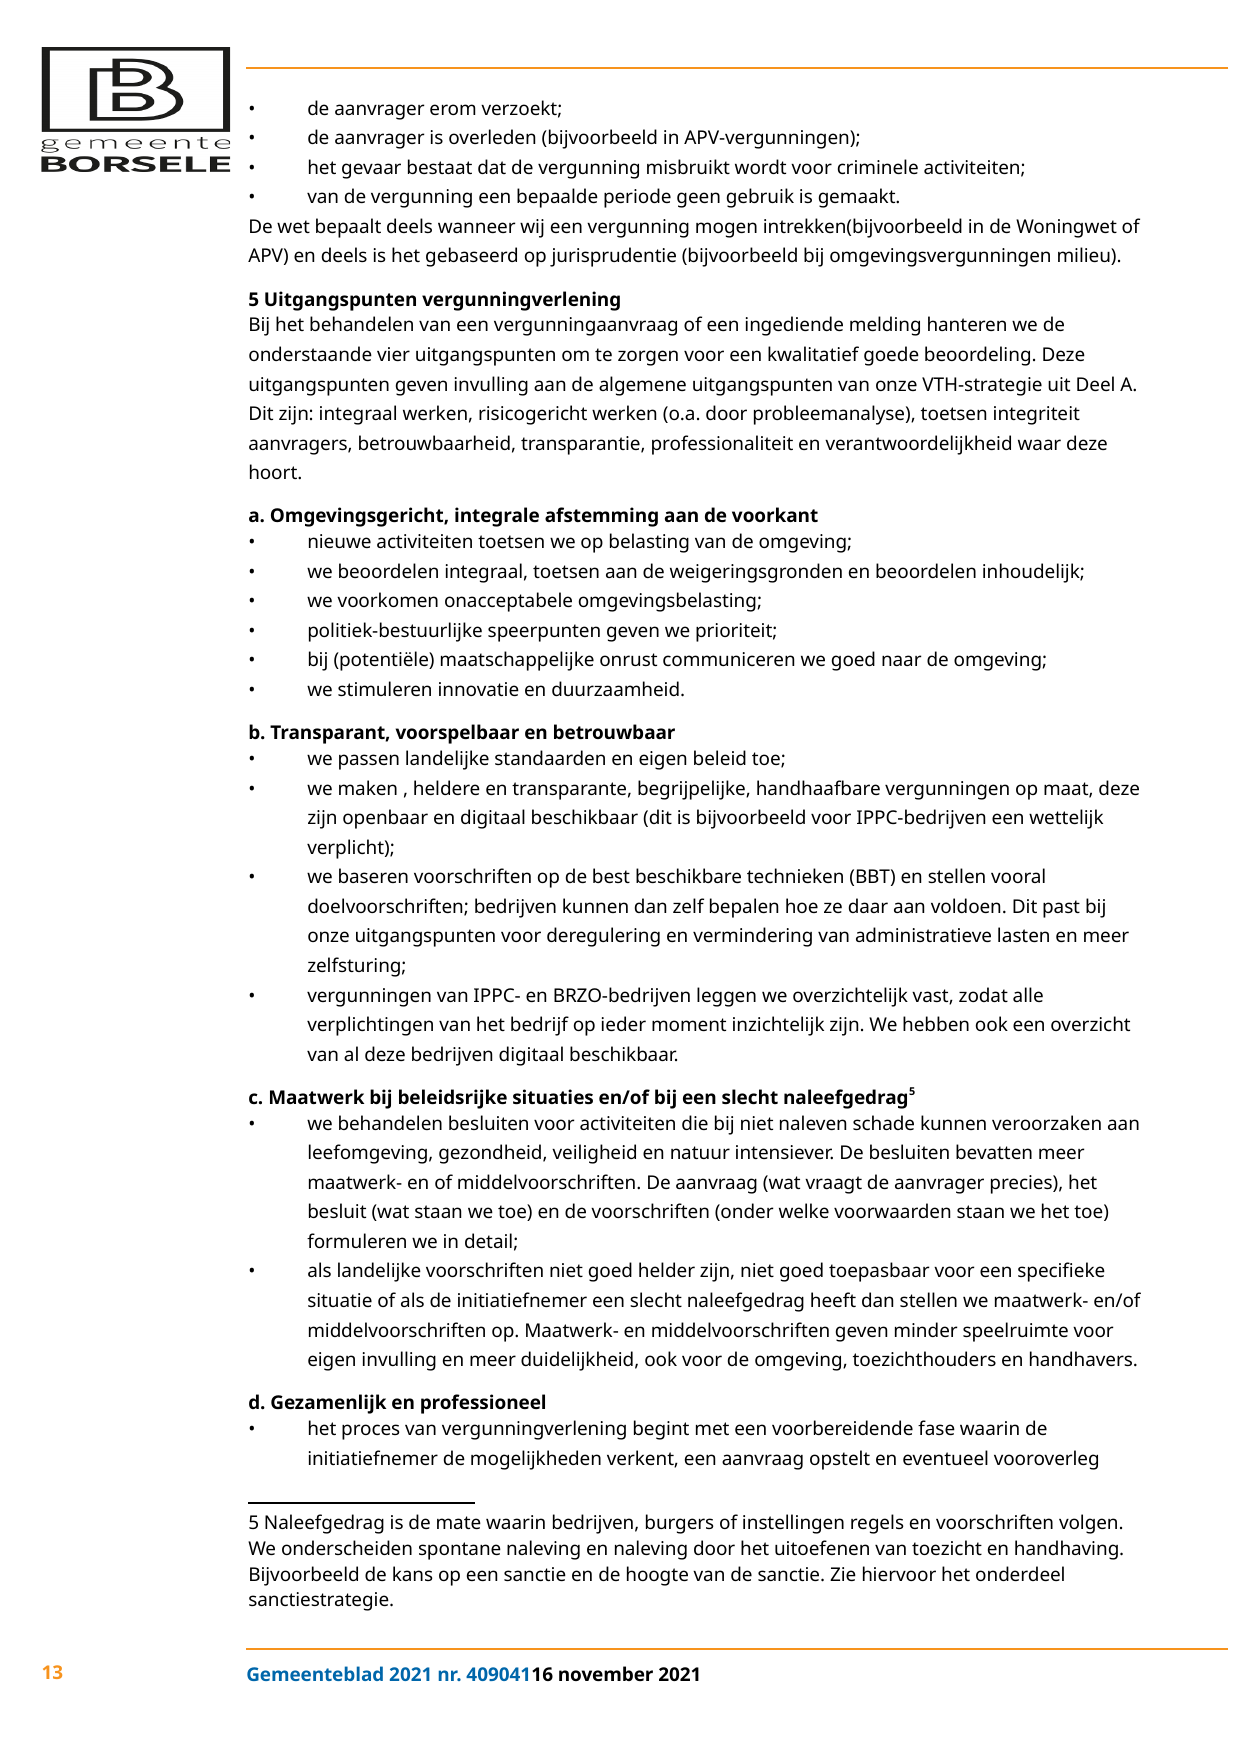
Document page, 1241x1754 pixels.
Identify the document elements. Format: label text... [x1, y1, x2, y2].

list we passen landelijke standaarden en eigen beleid toe; [248, 745, 1152, 771]
list we baseren voorschriften op de best beschikbare technieken (BBT) en stellen vooral doelvoorschriften; bedrijven kunnen dan zelf bepalen hoe ze daar aan voldoen. Dit past bij onze uitgangspunten voor deregulering en vermindering van administratieve lasten en meer zelfsturing; [248, 863, 1152, 978]
list bij (potentiële) maatschappelijke onrust communiceren we goed naar de omgeving; [248, 647, 1152, 672]
text Bij het behandelen van een vergunningaanvraag of een ingediende melding hanteren we de onderstaande vier uitgangspunten om te zorgen voor een kwalitatief goede beoordeling. Deze uitgangspunten geven invulling aan de algemene uitgangspunten van onze VTH-strategie uit Deel A. Dit zijn: integraal werken, risicogericht werken (o.a. door probleemanalyse), toetsen integriteit aanvragers, betrouwbaarheid, transparantie, professionaliteit en verantwoordelijkheid waar deze hoort. [248, 312, 1152, 485]
list nieuwe activiteiten toetsen we op belasting van de omgeving; [248, 528, 1152, 554]
list het gevaar bestaat dat de vergunning misbruikt wordt voor criminele activiteiten; [248, 154, 1152, 180]
list de aanvrager is overleden (bijvoorbeeld in APV-vergunningen); [248, 124, 1152, 150]
text a. Omgevingsgericht, integrale afstemming aan de voorkant [248, 503, 1152, 528]
list politiek-bestuurlijke speerpunten geven we prioriteit; [248, 617, 1152, 643]
list het proces van vergunningverlening begint met een voorbereidende fase waarin de initiatiefnemer de mogelijkheden verkent, een aanvraag opstelt en eventueel vooroverleg [248, 1415, 1152, 1471]
list vergunningen van IPPC- en BRZO-bedrijven leggen we overzichtelijk vast, zodat alle verplichtingen van het bedrijf op ieder moment inzichtelijk zijn. We hebben ook een overzicht van al deze bedrijven digitaal beschikbaar. [248, 982, 1152, 1067]
list als landelijke voorschriften niet goed helder zijn, niet goed toepasbaar voor een specifieke situatie of als de initiatiefnemer een slecht naleefgedrag heeft dan stellen we maatwerk- en/of middelvoorschriften op. Maatwerk- en middelvoorschriften geven minder speelruimte voor eigen invulling en meer duidelijkheid, ook voor de omgeving, toezichthouders en handhavers. [248, 1258, 1152, 1372]
list de aanvrager erom verzoekt; [248, 95, 1152, 121]
picture [41, 47, 231, 172]
text De wet bepaalt deels wanneer wij een vergunning mogen intrekken(bijvoorbeeld in de Woningwet of APV) en deels is het gebaseerd op jurisprudentie (bijvoorbeeld bij omgevingsvergunningen milieu). [248, 213, 1152, 268]
text 5 Uitgangspunten vergunningverlening [248, 286, 1152, 312]
list van de vergunning een bepaalde periode geen gebruik is gemaakt. [248, 183, 1152, 209]
list we stimuleren innovatie en duurzaamheid. [248, 676, 1152, 702]
text d. Gezamenlijk en professioneel [248, 1389, 1152, 1415]
text b. Transparant, voorspelbaar en betrouwbaar [248, 719, 1152, 745]
text Naleefgedrag is de mate waarin bedrijven, burgers of instellingen regels en voorschriften volgen. We onderscheiden spontane naleving en naleving door het uitoefenen van toezicht en handhaving. Bijvoorbeeld de kans op een sanctie en de hoogte van de sanctie. Zie hiervoor het onderdeel sanctiestrategie. [248, 1509, 1152, 1612]
list we voorkomen onacceptabele omgevingsbelasting; [248, 587, 1152, 613]
list we behandelen besluiten voor activiteiten die bij niet naleven schade kunnen veroorzaken aan leefomgeving, gezondheid, veiligheid en natuur intensiever. De besluiten bevatten meer maatwerk- en of middelvoorschriften. De aanvraag (wat vraagt de aanvrager precies), het besluit (wat staan we toe) en de voorschriften (onder welke voorwaarden staan we het toe) formuleren we in detail; [248, 1110, 1152, 1254]
text c. Maatwerk bij beleidsrijke situaties en/of bij een slecht naleefgedrag [248, 1084, 1152, 1110]
list we beoordelen integraal, toetsen aan de weigeringsgronden en beoordelen inhoudelijk; [248, 558, 1152, 584]
list we maken , heldere en transparante, begrijpelijke, handhaafbare vergunningen op maat, deze zijn openbaar en digitaal beschikbaar (dit is bijvoorbeeld voor IPPC-bedrijven een wettelijk verplicht); [248, 775, 1152, 859]
